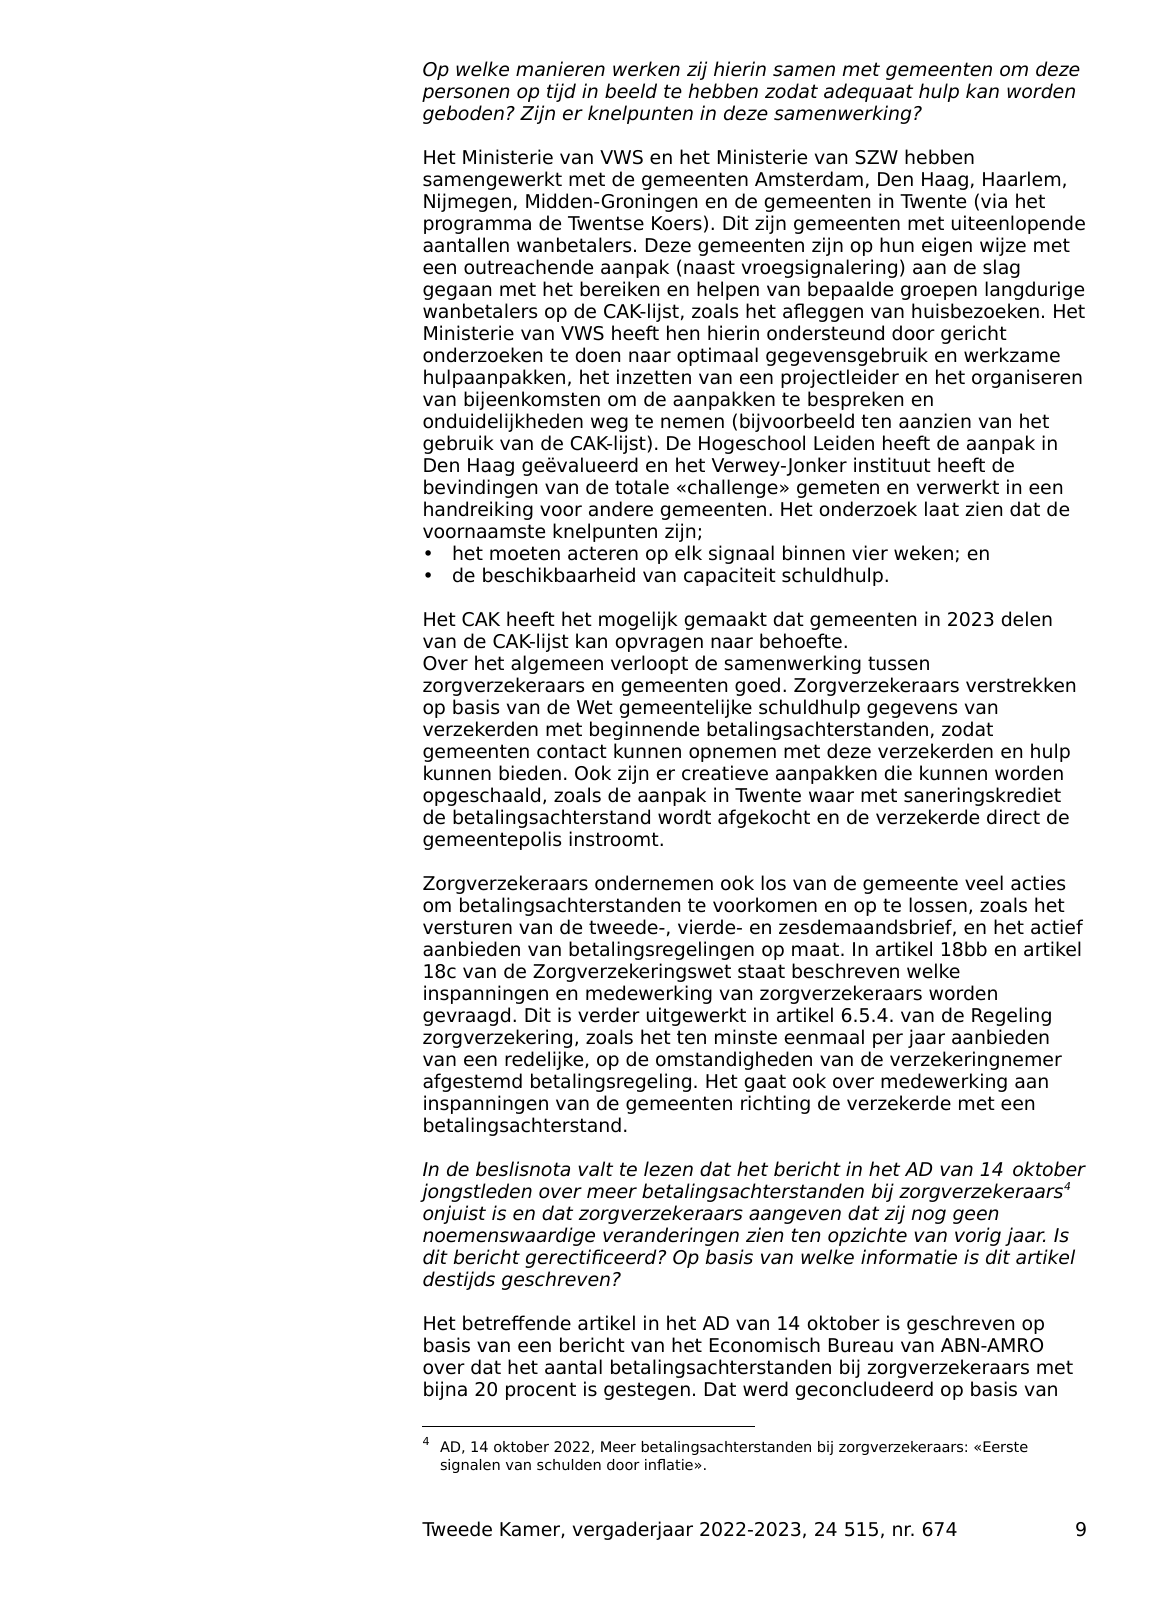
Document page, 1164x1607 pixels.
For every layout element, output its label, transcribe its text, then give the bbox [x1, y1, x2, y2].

text In de beslisnota valt te lezen dat het bericht in het AD van 14 oktober jongstleden over meer betalingsachterstanden bij zorgverzekeraars onjuist is en dat zorgverzekeraars aangeven dat zij nog geen noemenswaardige veranderingen zien ten opzichte van vorig jaar. Is dit bericht gerectificeerd? Op basis van welke informatie is dit artikel destijds geschreven? [422, 1159, 1087, 1291]
text Zorgverzekeraars ondernemen ook los van de gemeente veel acties om betalingsachterstanden te voorkomen en op te lossen, zoals het versturen van de tweede-, vierde- en zesdemaandsbrief, en het actief aanbieden van betalingsregelingen op maat. In artikel 18bb en artikel 18c van de Zorgverzekeringswet staat beschreven welke inspanningen en medewerking van zorgverzekeraars worden gevraagd. Dit is verder uitgewerkt in artikel 6.5.4. van de Regeling zorgverzekering, zoals het ten minste eenmaal per jaar aanbieden van een redelijke, op de omstandigheden van de verzekeringnemer afgestemd betalingsregeling. Het gaat ook over medewerking aan inspanningen van de gemeenten richting de verzekerde met een betalingsachterstand. [422, 873, 1087, 1137]
text Het betreffende artikel in het AD van 14 oktober is geschreven op basis van een bericht van het Economisch Bureau van ABN-AMRO over dat het aantal betalingsachterstanden bij zorgverzekeraars met bijna 20 procent is gestegen. Dat werd geconcludeerd op basis van [422, 1313, 1087, 1401]
text Op welke manieren werken zij hierin samen met gemeenten om deze personen op tijd in beeld te hebben zodat adequaat hulp kan worden geboden? Zijn er knelpunten in deze samenwerking? [422, 59, 1087, 125]
text Het CAK heeft het mogelijk gemaakt dat gemeenten in 2023 delen van de CAK-lijst kan opvragen naar behoefte. [422, 609, 1087, 653]
text • het moeten acteren op elk signaal binnen vier weken; en [422, 543, 1087, 565]
text Over het algemeen verloopt de samenwerking tussen zorgverzekeraars en gemeenten goed. Zorgverzekeraars verstrekken op basis van de Wet gemeentelijke schuldhulp gegevens van verzekerden met beginnende betalingsachterstanden, zodat gemeenten contact kunnen opnemen met deze verzekerden en hulp kunnen bieden. Ook zijn er creatieve aanpakken die kunnen worden opgeschaald, zoals de aanpak in Twente waar met saneringskrediet de betalingsachterstand wordt afgekocht en de verzekerde direct de gemeentepolis instroomt. [422, 653, 1087, 851]
text Het Ministerie van VWS en het Ministerie van SZW hebben samengewerkt met de gemeenten Amsterdam, Den Haag, Haarlem, Nijmegen, Midden-Groningen en de gemeenten in Twente (via het programma de Twentse Koers). Dit zijn gemeenten met uiteenlopende aantallen wanbetalers. Deze gemeenten zijn op hun eigen wijze met een outreachende aanpak (naast vroegsignalering) aan de slag gegaan met het bereiken en helpen van bepaalde groepen langdurige wanbetalers op de CAK-lijst, zoals het afleggen van huisbezoeken. Het Ministerie van VWS heeft hen hierin ondersteund door gericht onderzoeken te doen naar optimaal gegevensgebruik en werkzame hulpaanpakken, het inzetten van een projectleider en het organiseren van bijeenkomsten om de aanpakken te bespreken en onduidelijkheden weg te nemen (bijvoorbeeld ten aanzien van het gebruik van de CAK-lijst). De Hogeschool Leiden heeft de aanpak in Den Haag geëvalueerd en het Verwey-Jonker instituut heeft de bevindingen van de totale «challenge» gemeten en verwerkt in een handreiking voor andere gemeenten. Het onderzoek laat zien dat de voornaamste knelpunten zijn; [422, 147, 1087, 543]
text • de beschikbaarheid van capaciteit schuldhulp. [422, 565, 1087, 587]
text AD, 14 oktober 2022, Meer betalingsachterstanden bij zorgverzekeraars: «Eerste signalen van schulden door inflatie». [422, 1435, 1087, 1474]
